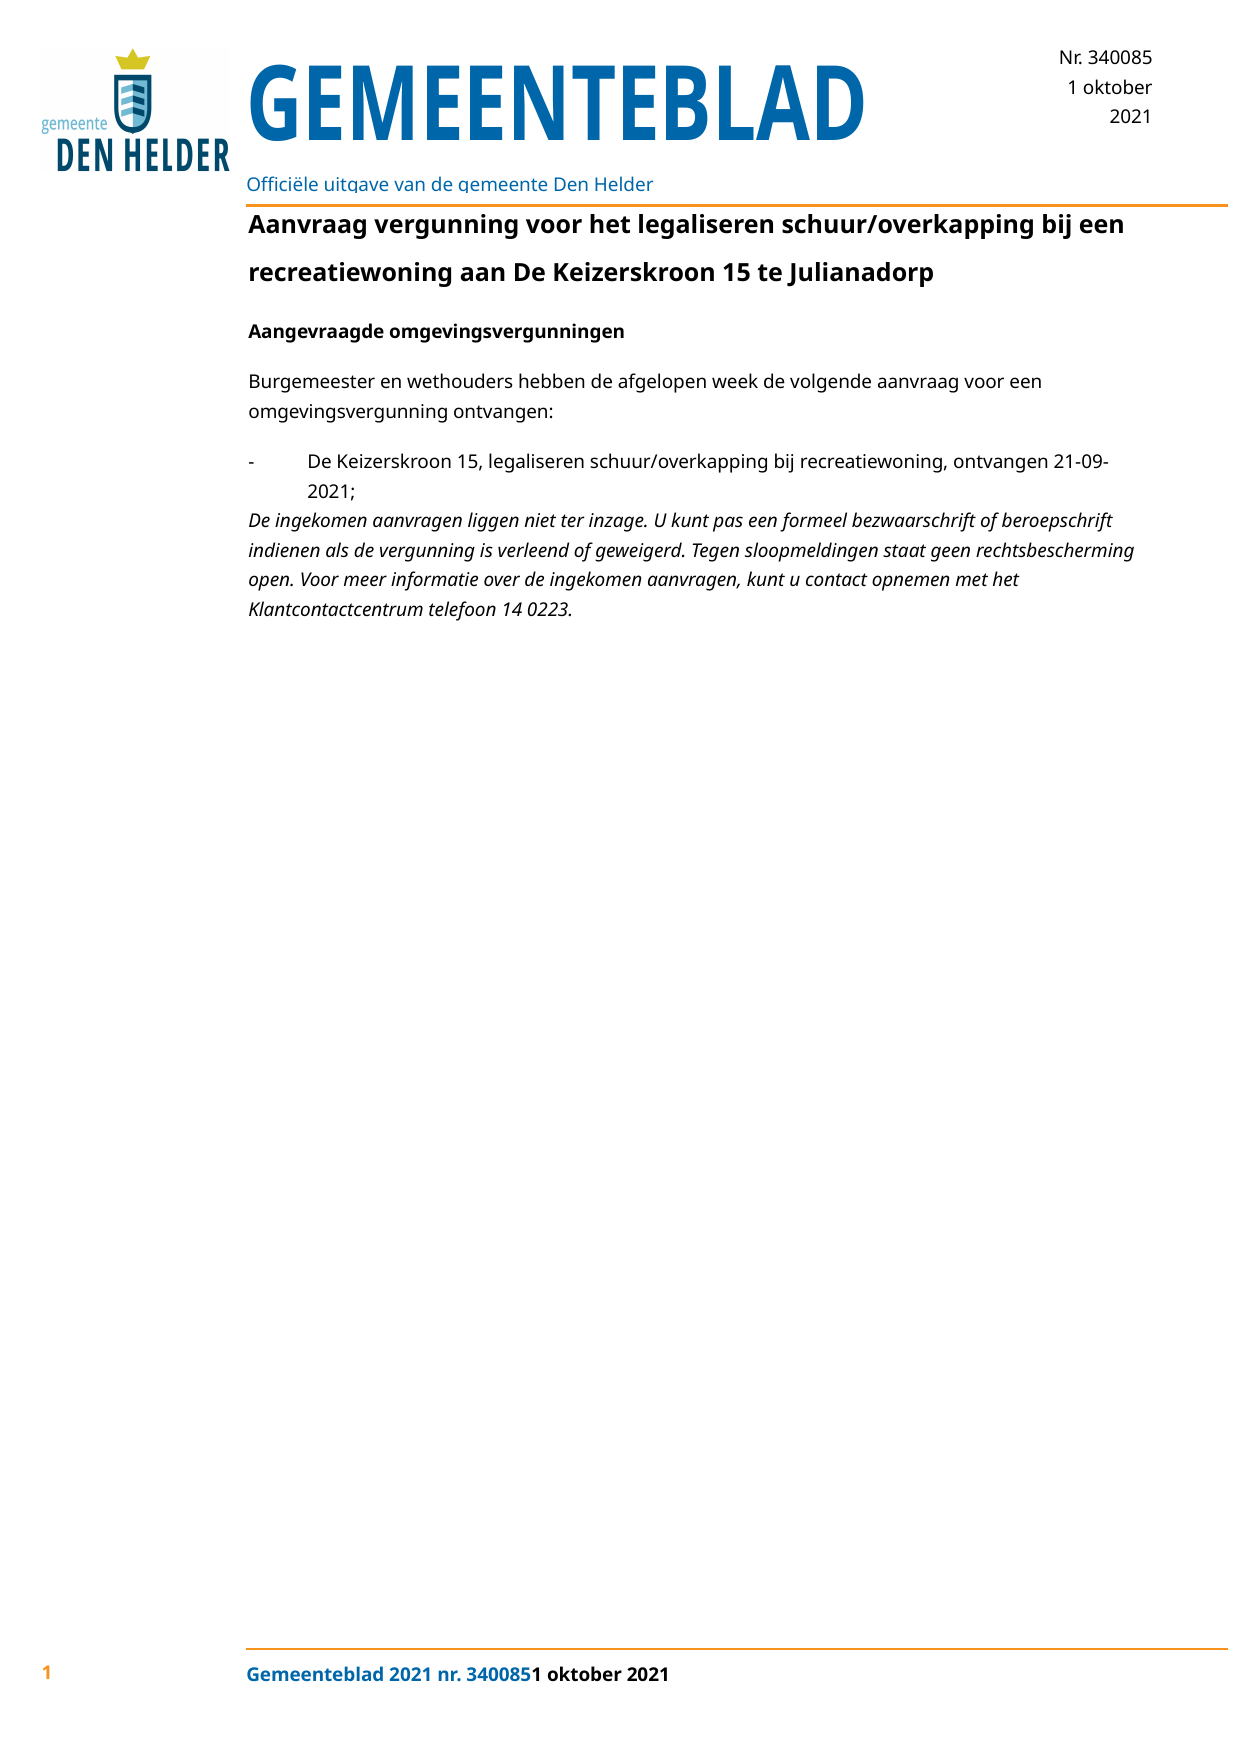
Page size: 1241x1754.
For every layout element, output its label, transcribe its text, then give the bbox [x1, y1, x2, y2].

text De ingekomen aanvragen liggen niet ter inzage. U kunt pas een formeel bezwaarschrift of beroepschrift indienen als de vergunning is verleend of geweigerd. Tegen sloopmeldingen staat geen rechtsbescherming open. Voor meer informatie over de ingekomen aanvragen, kunt u contact opnemen met het Klantcontactcentrum telefoon 14 0223. [248, 507, 1152, 622]
picture [63, 144, 68, 165]
picture [130, 157, 135, 172]
picture [220, 160, 224, 172]
picture [182, 144, 187, 165]
text Aanvraag vergunning voor het legaliseren schuur/overkapping bij een recreatiewoning aan De Keizerskroon 15 te Julianadorp [248, 207, 1152, 288]
text Aangevraagde omgevingsvergunningen [248, 318, 1152, 344]
list De Keizerskroon 15, legaliseren schuur/overkapping bij recreatiewoning, ontvangen 21-09-2021; [248, 448, 1152, 504]
text Burgemeester en wethouders hebben de afgelopen week de volgende aanvraag voor een omgevingsvergunning ontvangen: [248, 368, 1152, 424]
picture [100, 154, 106, 172]
picture [41, 47, 231, 172]
